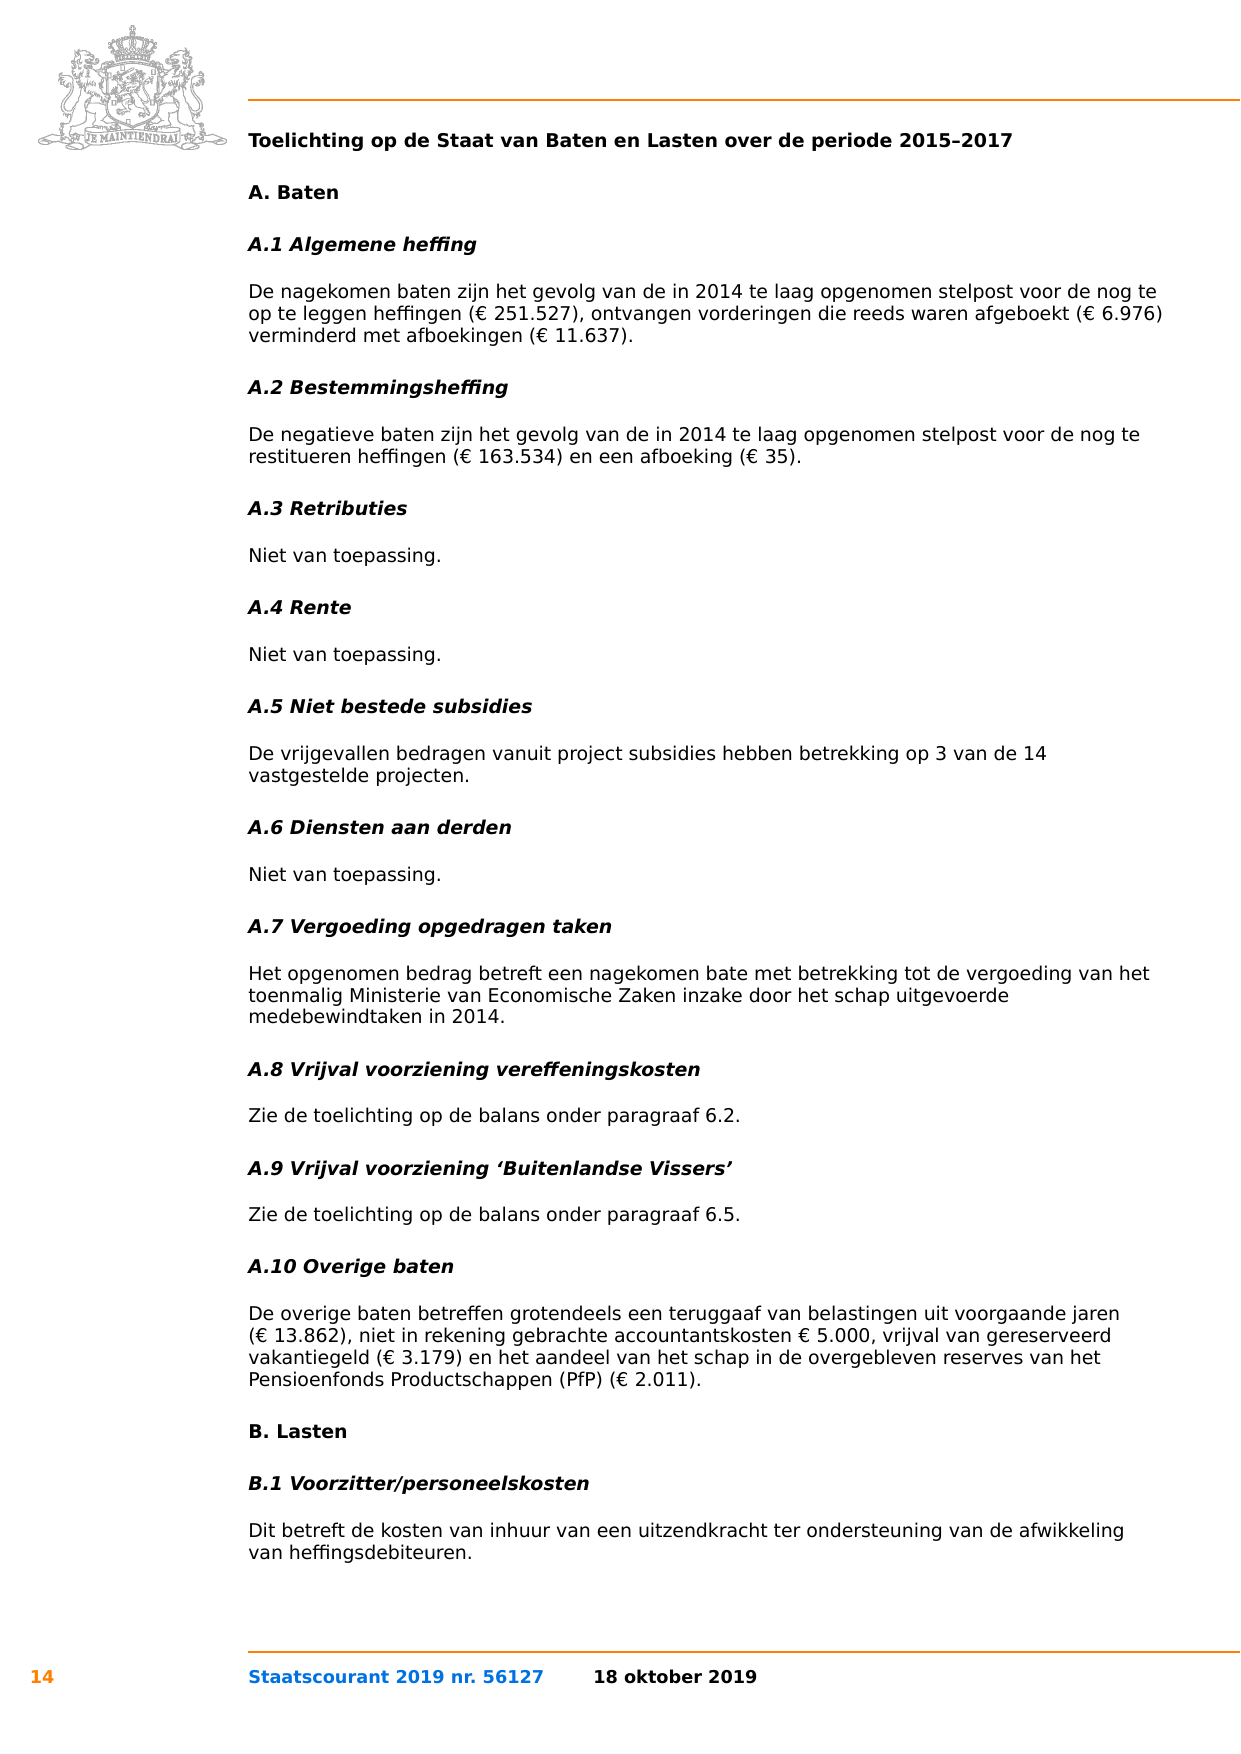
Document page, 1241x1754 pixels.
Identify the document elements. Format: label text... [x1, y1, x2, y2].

text De nagekomen baten zijn het gevolg van de in 2014 te laag opgenomen stelpost voor de nog te op te leggen heffingen (€ 251.527), ontvangen vorderingen die reeds waren afgeboekt (€ 6.976) verminderd met afboekingen (€ 11.637). [248, 281, 1163, 347]
text Niet van toepassing. [248, 545, 1163, 567]
text De negatieve baten zijn het gevolg van de in 2014 te laag opgenomen stelpost voor de nog te restitueren heffingen (€ 163.534) en een afboeking (€ 35). [248, 424, 1163, 468]
text Zie de toelichting op de balans onder paragraaf 6.5. [248, 1204, 1163, 1226]
subtitle A.5 Niet bestede subsidies [248, 696, 1163, 718]
picture [38, 25, 227, 150]
subtitle A.9 Vrijval voorziening ‘Buitenlandse Vissers’ [248, 1157, 1163, 1179]
subtitle A.2 Bestemmingsheffing [248, 377, 1163, 399]
subtitle A.6 Diensten aan derden [248, 817, 1163, 838]
text Dit betreft de kosten van inhuur van een uitzendkracht ter ondersteuning van de afwikkeling van heffingsdebiteuren. [248, 1520, 1163, 1564]
subtitle A.10 Overige baten [248, 1256, 1163, 1278]
subtitle A.7 Vergoeding opgedragen taken [248, 916, 1163, 937]
subtitle A.1 Algemene heffing [248, 234, 1163, 256]
subtitle B.1 Voorzitter/personeelskosten [248, 1473, 1163, 1495]
text De vrijgevallen bedragen vanuit project subsidies hebben betrekking op 3 van de 14 vastgestelde projecten. [248, 743, 1163, 787]
text Zie de toelichting op de balans onder paragraaf 6.2. [248, 1105, 1163, 1127]
text De overige baten betreffen grotendeels een teruggaaf van belastingen uit voorgaande jaren (€ 13.862), niet in rekening gebrachte accountantskosten € 5.000, vrijval van gereserveerd vakantiegeld (€ 3.179) en het aandeel van het schap in de overgebleven reserves van het Pensioenfonds Productschappen (PfP) (€ 2.011). [248, 1303, 1163, 1391]
subtitle B. Lasten [248, 1421, 1163, 1443]
subtitle A.4 Rente [248, 597, 1163, 619]
text Niet van toepassing. [248, 644, 1163, 666]
subtitle Toelichting op de Staat van Baten en Lasten over de periode 2015–2017 [248, 130, 1163, 152]
subtitle A.3 Retributies [248, 498, 1163, 520]
text Het opgenomen bedrag betreft een nagekomen bate met betrekking tot de vergoeding van het toenmalig Ministerie van Economische Zaken inzake door het schap uitgevoerde medebewindtaken in 2014. [248, 962, 1163, 1028]
subtitle A.8 Vrijval voorziening vereffeningskosten [248, 1058, 1163, 1080]
subtitle A. Baten [248, 182, 1163, 204]
text Niet van toepassing. [248, 863, 1163, 886]
